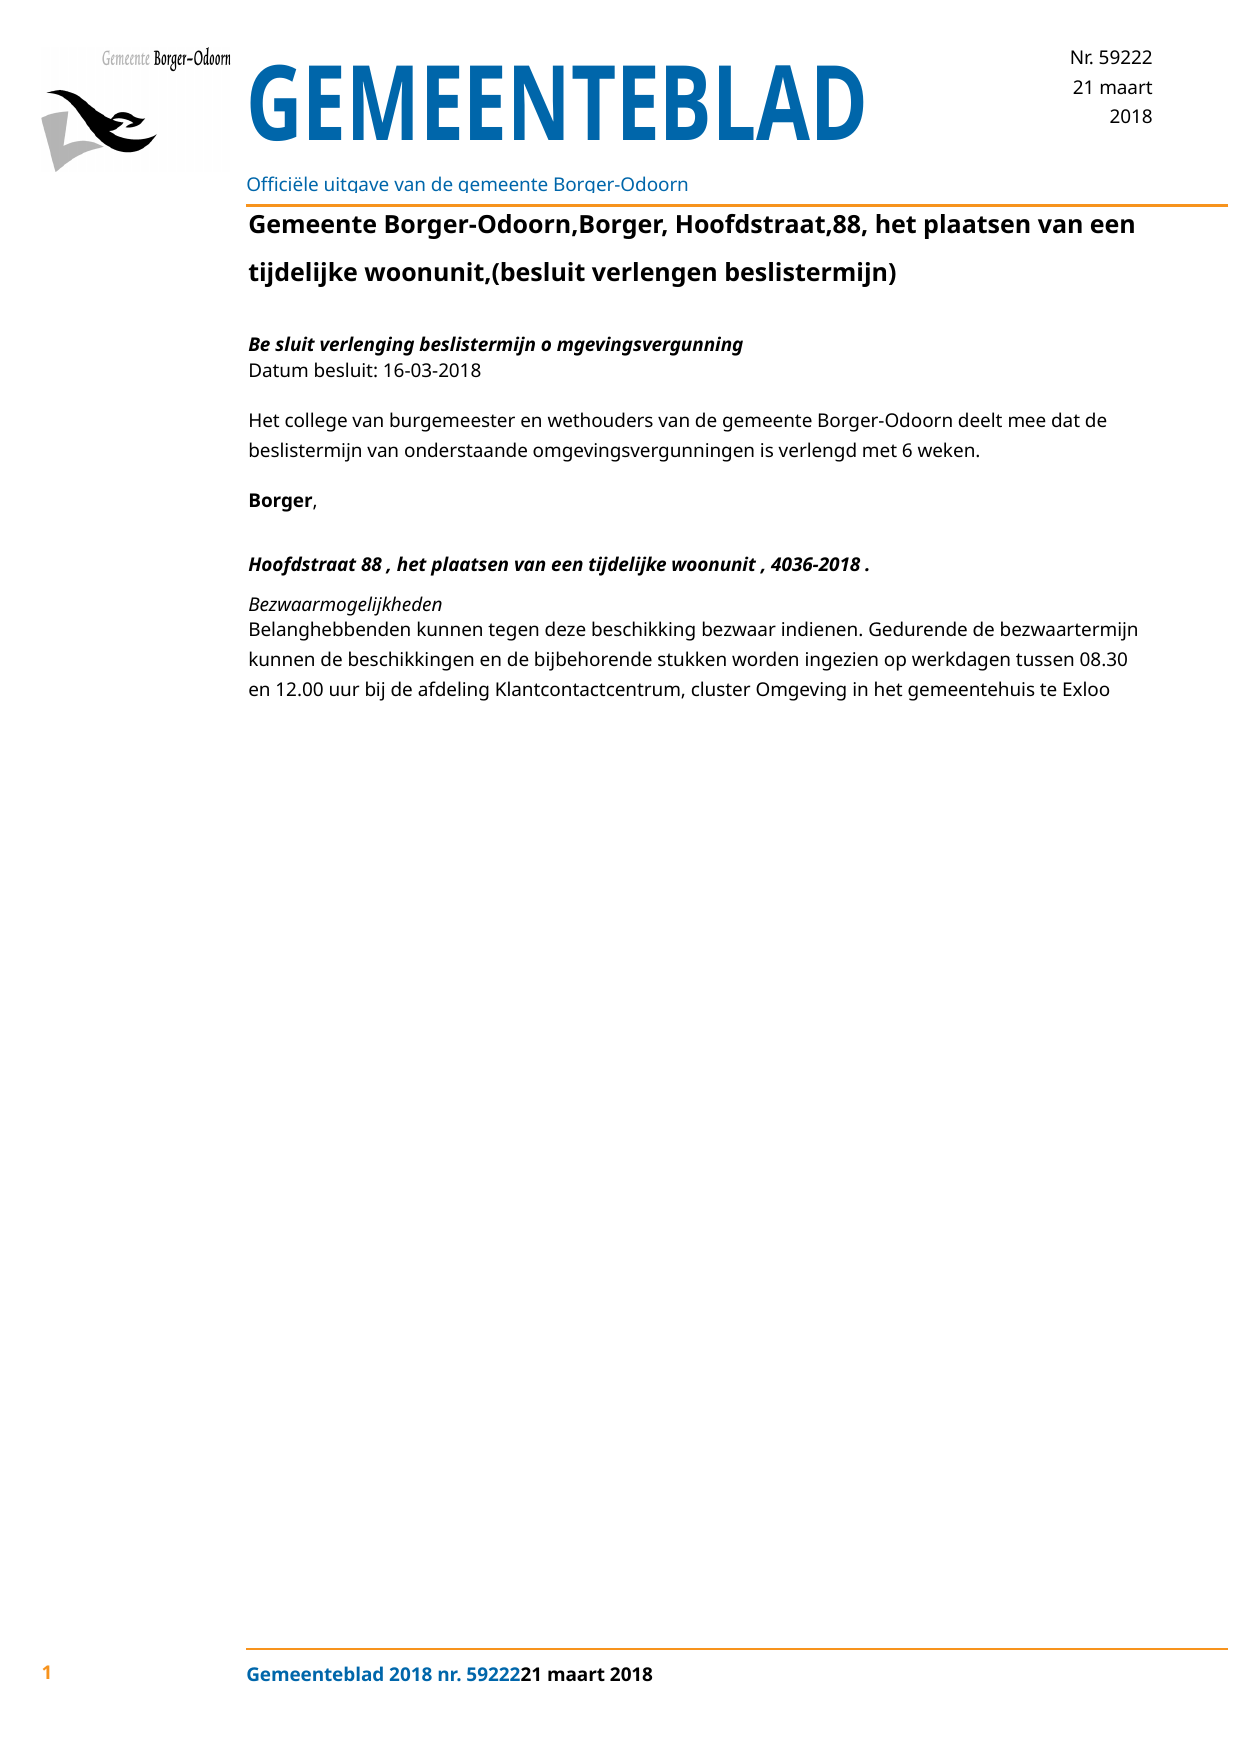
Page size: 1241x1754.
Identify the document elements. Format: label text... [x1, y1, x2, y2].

text Be sluit verlenging beslistermijn o mgevingsvergunning [248, 331, 1152, 357]
text Bezwaarmogelijkheden [248, 591, 1152, 617]
text Gemeente Borger-Odoorn,Borger, Hoofdstraat,88, het plaatsen van een tijdelijke woonunit,(besluit verlengen beslistermijn) [248, 207, 1152, 288]
picture [41, 47, 231, 172]
text Belanghebbenden kunnen tegen deze beschikking bezwaar indienen. Gedurende de bezwaartermijn kunnen de beschikkingen en de bijbehorende stukken worden ingezien op werkdagen tussen 08.30 en 12.00 uur bij de afdeling Klantcontactcentrum, cluster Omgeving in het gemeentehuis te Exloo [248, 617, 1152, 701]
text Hoofdstraat 88 , het plaatsen van een tijdelijke woonunit , 4036-2018 . [248, 552, 1152, 577]
text Het college van burgemeester en wethouders van de gemeente Borger-Odoorn deelt mee dat de beslistermijn van onderstaande omgevingsvergunningen is verlengd met 6 weken. [248, 408, 1152, 463]
text Datum besluit: 16-03-2018 [248, 357, 1152, 383]
text Borger, [248, 488, 1152, 513]
